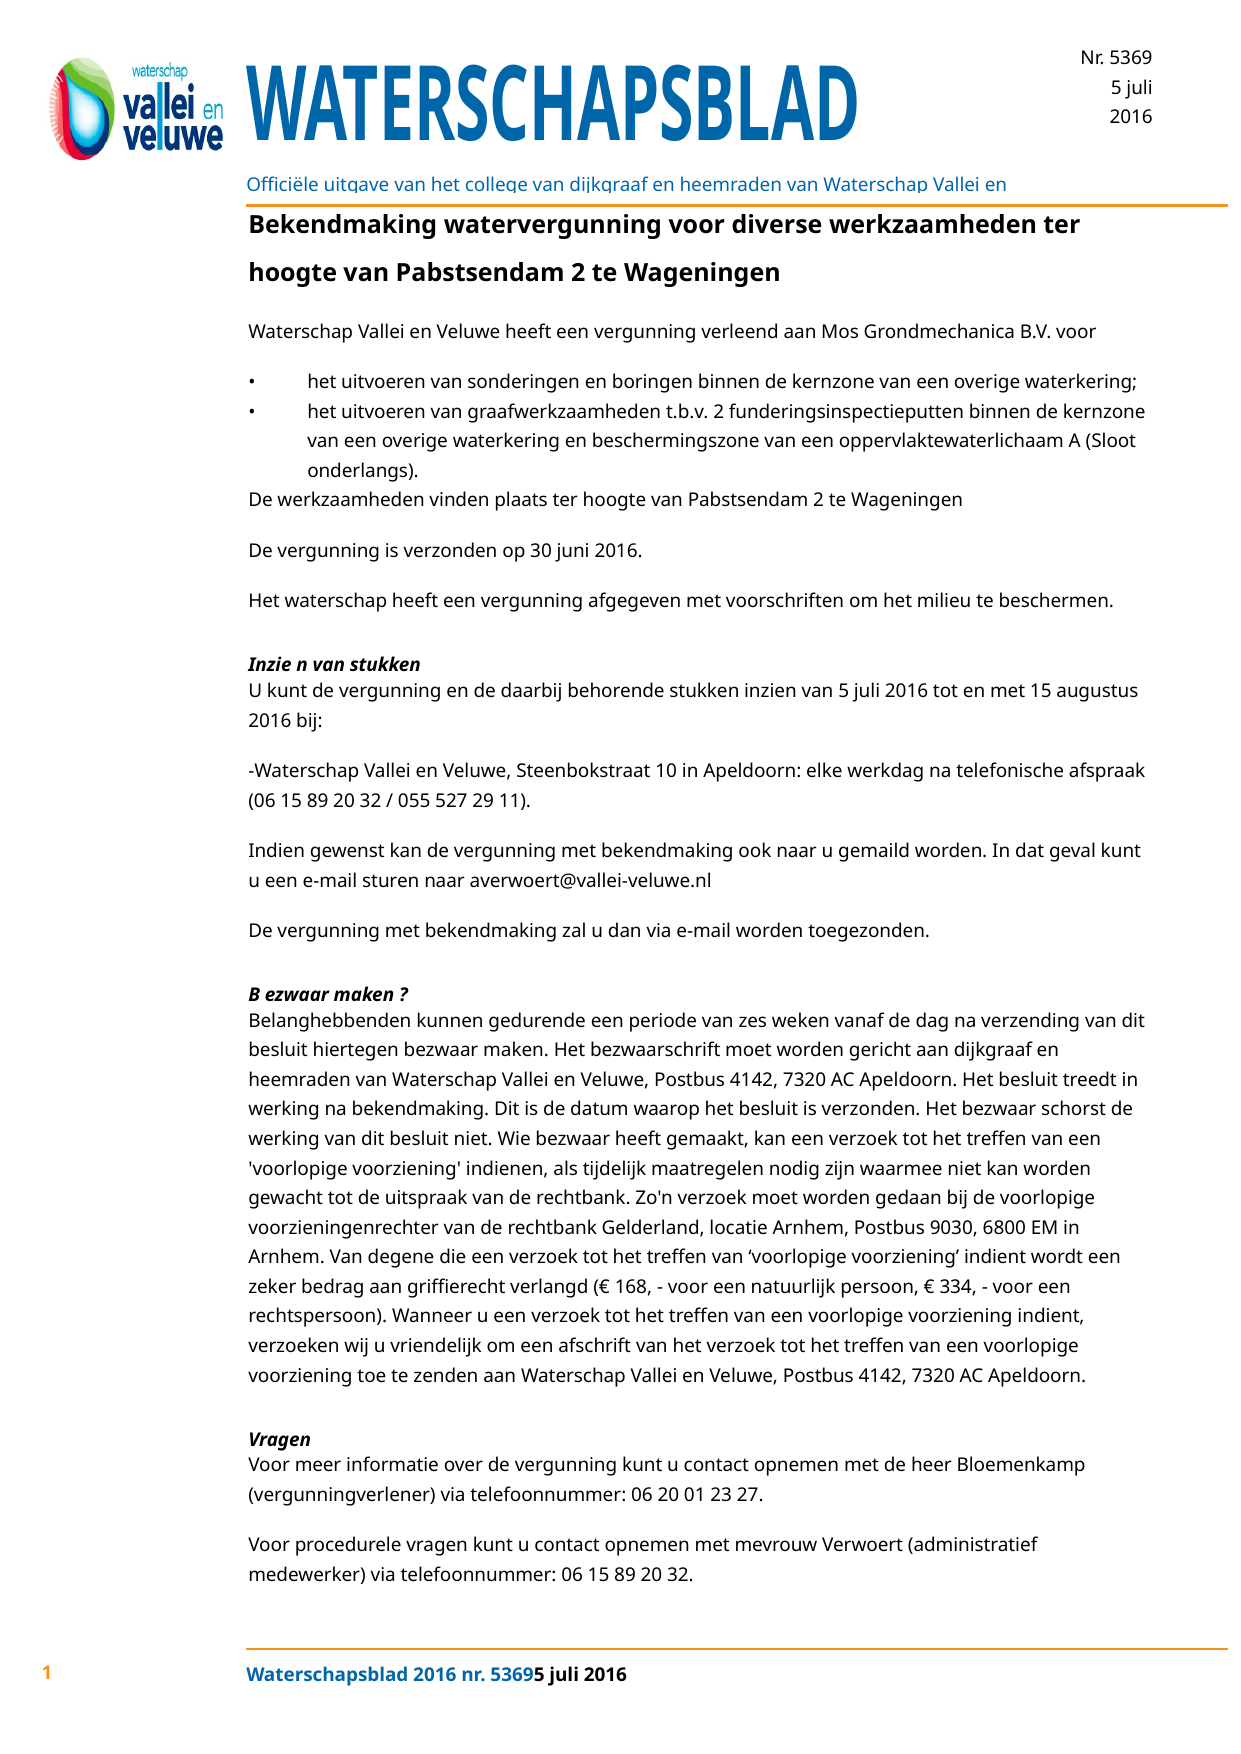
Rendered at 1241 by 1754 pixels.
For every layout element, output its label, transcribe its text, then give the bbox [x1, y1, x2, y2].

text Waterschap Vallei en Veluwe heeft een vergunning verleend aan Mos Grondmechanica B.V. voor [248, 318, 1152, 344]
text De vergunning is verzonden op 30 juni 2016. [248, 537, 1152, 563]
text Het waterschap heeft een vergunning afgegeven met voorschriften om het milieu te beschermen. [248, 587, 1152, 613]
text -Waterschap Vallei en Veluwe, Steenbokstraat 10 in Apeldoorn: elke werkdag na telefonische afspraak (06 15 89 20 32 / 055 527 29 11). [248, 757, 1152, 812]
text Bekendmaking watervergunning voor diverse werkzaamheden ter hoogte van Pabstsendam 2 te Wageningen [248, 207, 1152, 288]
text Inzie n van stukken [248, 651, 1152, 677]
text Voor meer informatie over de vergunning kunt u contact opnemen met de heer Bloemenkamp (vergunningverlener) via telefoonnummer: 06 20 01 23 27. [248, 1452, 1152, 1507]
picture [41, 47, 231, 172]
list het uitvoeren van graafwerkzaamheden t.b.v. 2 funderingsinspectieputten binnen de kernzone van een overige waterkering en beschermingszone van een oppervlaktewaterlichaam A (Sloot onderlangs). [248, 398, 1152, 483]
text Indien gewenst kan de vergunning met bekendmaking ook naar u gemaild worden. In dat geval kunt u een e-mail sturen naar averwoert@vallei-veluwe.nl [248, 837, 1152, 892]
text B ezwaar maken ? [248, 981, 1152, 1007]
text De werkzaamheden vinden plaats ter hoogte van Pabstsendam 2 te Wageningen [248, 487, 1152, 512]
text De vergunning met bekendmaking zal u dan via e-mail worden toegezonden. [248, 917, 1152, 943]
list het uitvoeren van sonderingen en boringen binnen de kernzone van een overige waterkering; [248, 368, 1152, 394]
text Vragen [248, 1426, 1152, 1452]
text Voor procedurele vragen kunt u contact opnemen met mevrouw Verwoert (administratief medewerker) via telefoonnummer: 06 15 89 20 32. [248, 1532, 1152, 1587]
text U kunt de vergunning en de daarbij behorende stukken inzien van 5 juli 2016 tot en met 15 augustus 2016 bij: [248, 677, 1152, 732]
text Belanghebbenden kunnen gedurende een periode van zes weken vanaf de dag na verzending van dit besluit hiertegen bezwaar maken. Het bezwaarschrift moet worden gericht aan dijkgraaf en heemraden van Waterschap Vallei en Veluwe, Postbus 4142, 7320 AC Apeldoorn. Het besluit treedt in werking na bekendmaking. Dit is de datum waarop het besluit is verzonden. Het bezwaar schorst de werking van dit besluit niet. Wie bezwaar heeft gemaakt, kan een verzoek tot het treffen van een 'voorlopige voorziening' indienen, als tijdelijk maatregelen nodig zijn waarmee niet kan worden gewacht tot de uitspraak van de rechtbank. Zo'n verzoek moet worden gedaan bij de voorlopige voorzieningenrechter van de rechtbank Gelderland, locatie Arnhem, Postbus 9030, 6800 EM in Arnhem. Van degene die een verzoek tot het treffen van ‘voorlopige voorziening’ indient wordt een zeker bedrag aan griffierecht verlangd (€ 168, - voor een natuurlijk persoon, € 334, - voor een rechtspersoon). Wanneer u een verzoek tot het treffen van een voorlopige voorziening indient, verzoeken wij u vriendelijk om een afschrift van het verzoek tot het treffen van een voorlopige voorziening toe te zenden aan Waterschap Vallei en Veluwe, Postbus 4142, 7320 AC Apeldoorn. [248, 1007, 1152, 1388]
